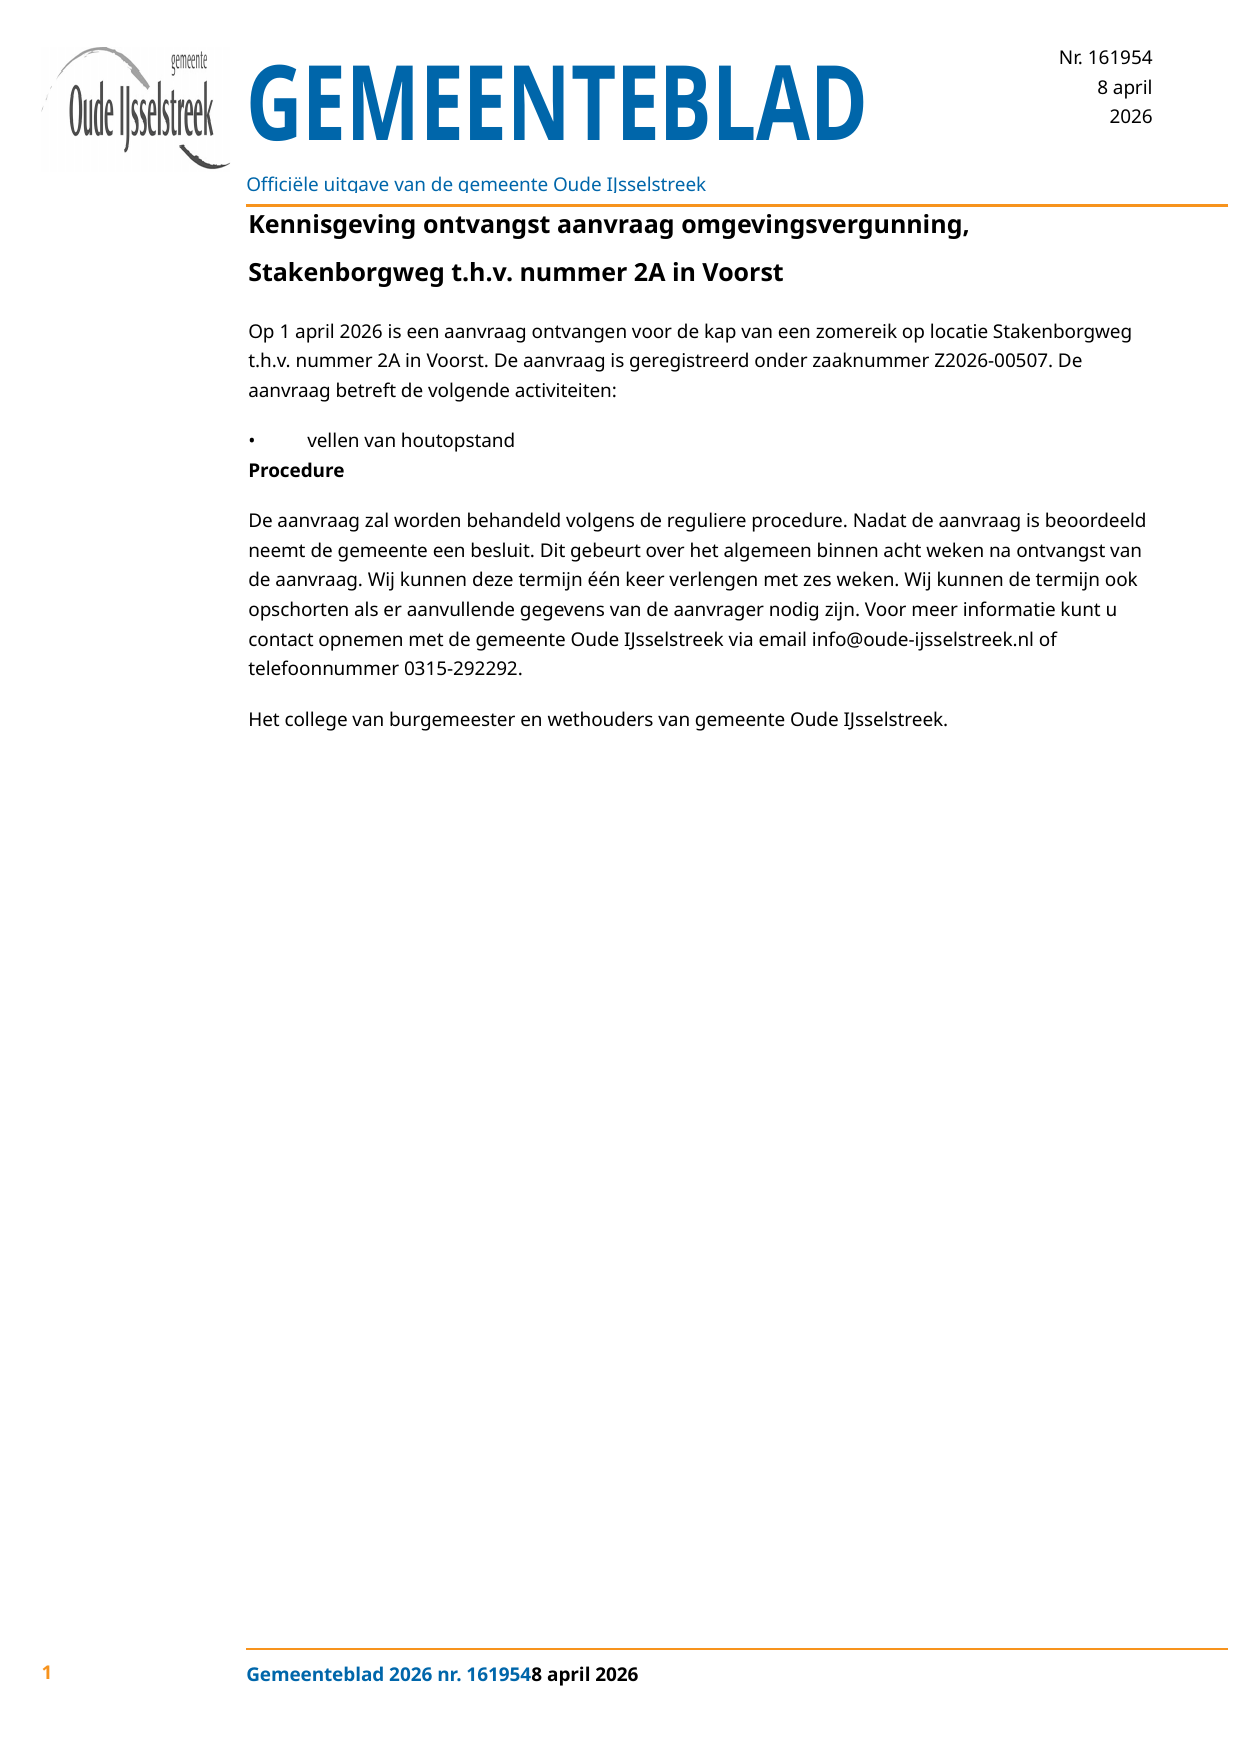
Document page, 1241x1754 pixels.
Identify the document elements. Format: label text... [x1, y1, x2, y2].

text Op 1 april 2026 is een aanvraag ontvangen voor de kap van een zomereik op locatie Stakenborgweg t.h.v. nummer 2A in Voorst. De aanvraag is geregistreerd onder zaaknummer Z2026-00507. De aanvraag betreft de volgende activiteiten: [248, 318, 1152, 403]
text De aanvraag zal worden behandeld volgens de reguliere procedure. Nadat de aanvraag is beoordeeld neemt de gemeente een besluit. Dit gebeurt over het algemeen binnen acht weken na ontvangst van de aanvraag. Wij kunnen deze termijn één keer verlengen met zes weken. Wij kunnen de termijn ook opschorten als er aanvullende gegevens van de aanvrager nodig zijn. Voor meer informatie kunt u contact opnemen met de gemeente Oude IJsselstreek via email info@oude-ijsselstreek.nl of telefoonnummer 0315-292292. [248, 507, 1152, 681]
text Kennisgeving ontvangst aanvraag omgevingsvergunning, Stakenborgweg t.h.v. nummer 2A in Voorst [248, 207, 1152, 288]
text Procedure [248, 457, 1152, 483]
list vellen van houtopstand [248, 427, 1152, 453]
text Het college van burgemeester en wethouders van gemeente Oude IJsselstreek. [248, 706, 1152, 732]
picture [41, 47, 231, 172]
